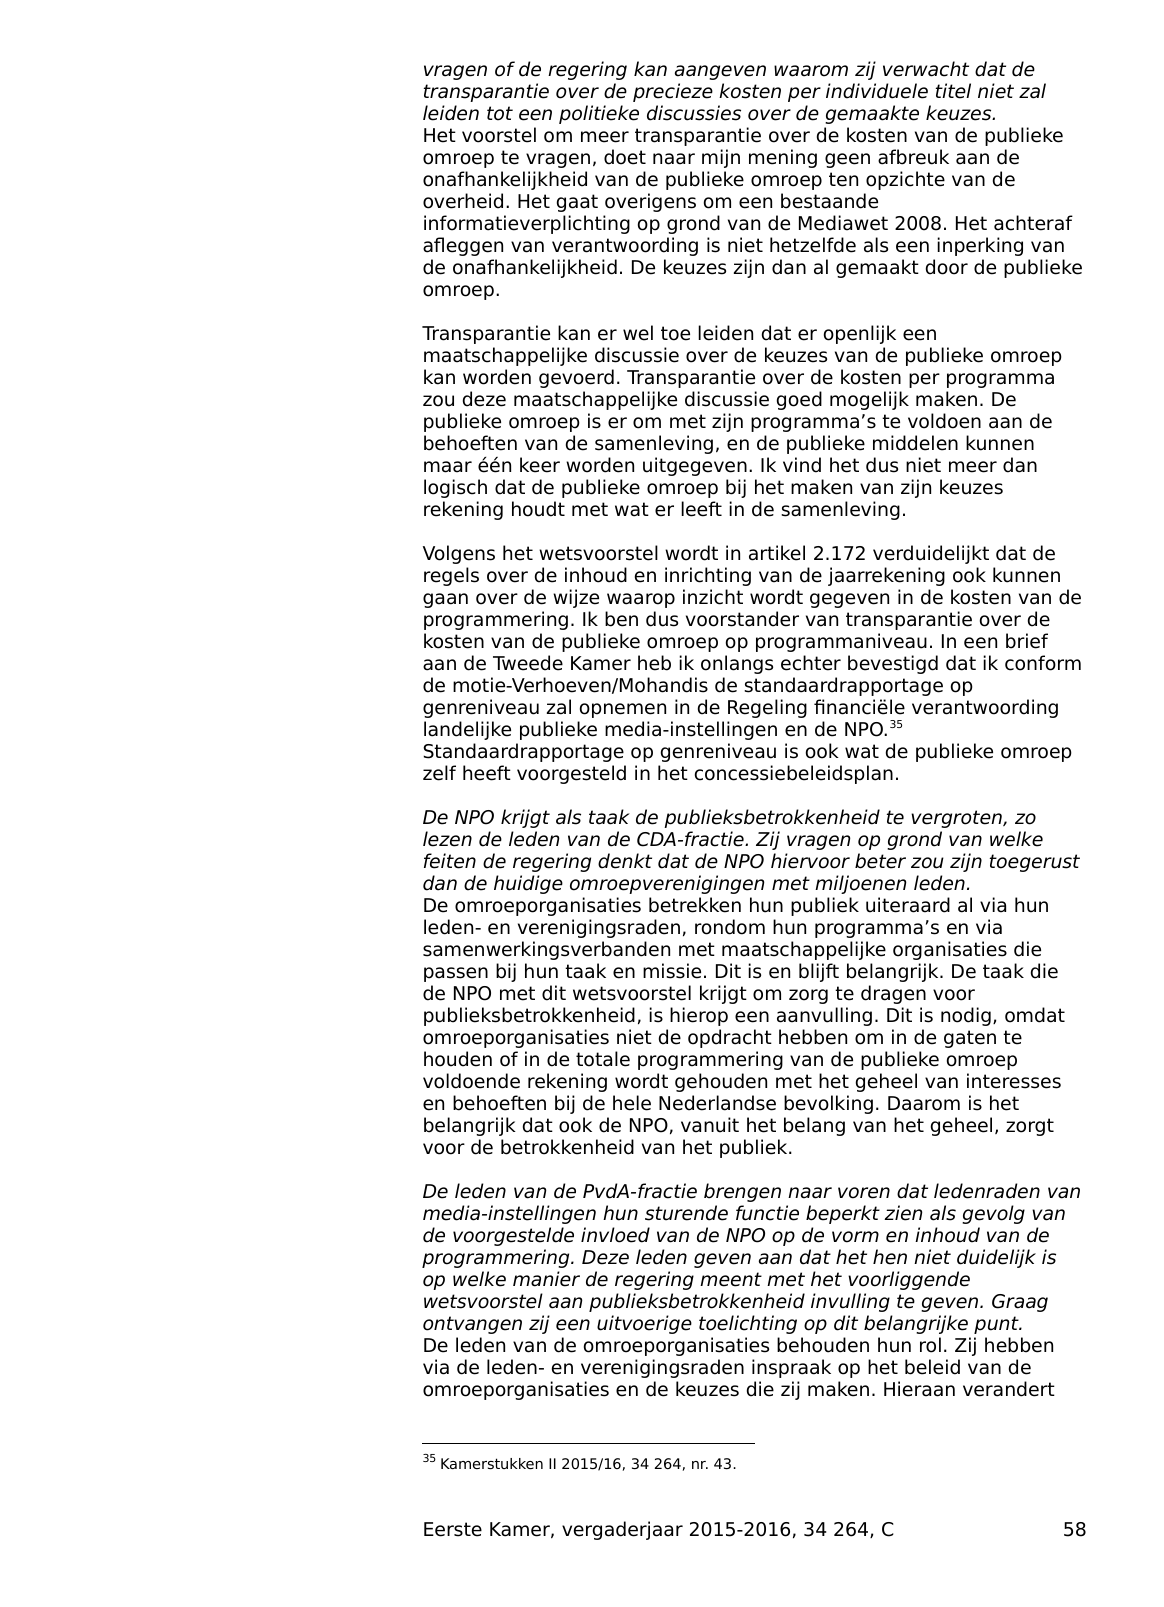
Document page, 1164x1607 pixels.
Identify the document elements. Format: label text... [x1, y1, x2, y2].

text De NPO krijgt als taak de publieksbetrokkenheid te vergroten, zo lezen de leden van de CDA-fractie. Zij vragen op grond van welke feiten de regering denkt dat de NPO hiervoor beter zou zijn toegerust dan de huidige omroepverenigingen met miljoenen leden. [422, 807, 1087, 895]
text vragen of de regering kan aangeven waarom zij verwacht dat de transparantie over de precieze kosten per individuele titel niet zal leiden tot een politieke discussies over de gemaakte keuzes. [422, 59, 1087, 125]
text Volgens het wetsvoorstel wordt in artikel 2.172 verduidelijkt dat de regels over de inhoud en inrichting van de jaarrekening ook kunnen gaan over de wijze waarop inzicht wordt gegeven in de kosten van de programmering. Ik ben dus voorstander van transparantie over de kosten van de publieke omroep op programmaniveau. In een brief aan de Tweede Kamer heb ik onlangs echter bevestigd dat ik conform de motie-Verhoeven/Mohandis de standaardrapportage op genreniveau zal opnemen in de Regeling financiële verantwoording landelijke publieke media-instellingen en de NPO. Standaardrapportage op genreniveau is ook wat de publieke omroep zelf heeft voorgesteld in het concessiebeleidsplan. [422, 543, 1087, 785]
text Het voorstel om meer transparantie over de kosten van de publieke omroep te vragen, doet naar mijn mening geen afbreuk aan de onafhankelijkheid van de publieke omroep ten opzichte van de overheid. Het gaat overigens om een bestaande informatieverplichting op grond van de Mediawet 2008. Het achteraf afleggen van verantwoording is niet hetzelfde als een inperking van de onafhankelijkheid. De keuzes zijn dan al gemaakt door de publieke omroep. [422, 125, 1087, 301]
text Kamerstukken II 2015/16, 34 264, nr. 43. [422, 1452, 1087, 1474]
text De leden van de omroeporganisaties behouden hun rol. Zij hebben via de leden- en verenigingsraden inspraak op het beleid van de omroeporganisaties en de keuzes die zij maken. Hieraan verandert [422, 1335, 1087, 1401]
text Transparantie kan er wel toe leiden dat er openlijk een maatschappelijke discussie over de keuzes van de publieke omroep kan worden gevoerd. Transparantie over de kosten per programma zou deze maatschappelijke discussie goed mogelijk maken. De publieke omroep is er om met zijn programma’s te voldoen aan de behoeften van de samenleving, en de publieke middelen kunnen maar één keer worden uitgegeven. Ik vind het dus niet meer dan logisch dat de publieke omroep bij het maken van zijn keuzes rekening houdt met wat er leeft in de samenleving. [422, 323, 1087, 521]
text De leden van de PvdA-fractie brengen naar voren dat ledenraden van media-instellingen hun sturende functie beperkt zien als gevolg van de voorgestelde invloed van de NPO op de vorm en inhoud van de programmering. Deze leden geven aan dat het hen niet duidelijk is op welke manier de regering meent met het voorliggende wetsvoorstel aan publieksbetrokkenheid invulling te geven. Graag ontvangen zij een uitvoerige toelichting op dit belangrijke punt. [422, 1181, 1087, 1335]
text De omroeporganisaties betrekken hun publiek uiteraard al via hun leden- en verenigingsraden, rondom hun programma’s en via samenwerkingsverbanden met maatschappelijke organisaties die passen bij hun taak en missie. Dit is en blijft belangrijk. De taak die de NPO met dit wetsvoorstel krijgt om zorg te dragen voor publieksbetrokkenheid, is hierop een aanvulling. Dit is nodig, omdat omroeporganisaties niet de opdracht hebben om in de gaten te houden of in de totale programmering van de publieke omroep voldoende rekening wordt gehouden met het geheel van interesses en behoeften bij de hele Nederlandse bevolking. Daarom is het belangrijk dat ook de NPO, vanuit het belang van het geheel, zorgt voor de betrokkenheid van het publiek. [422, 895, 1087, 1159]
